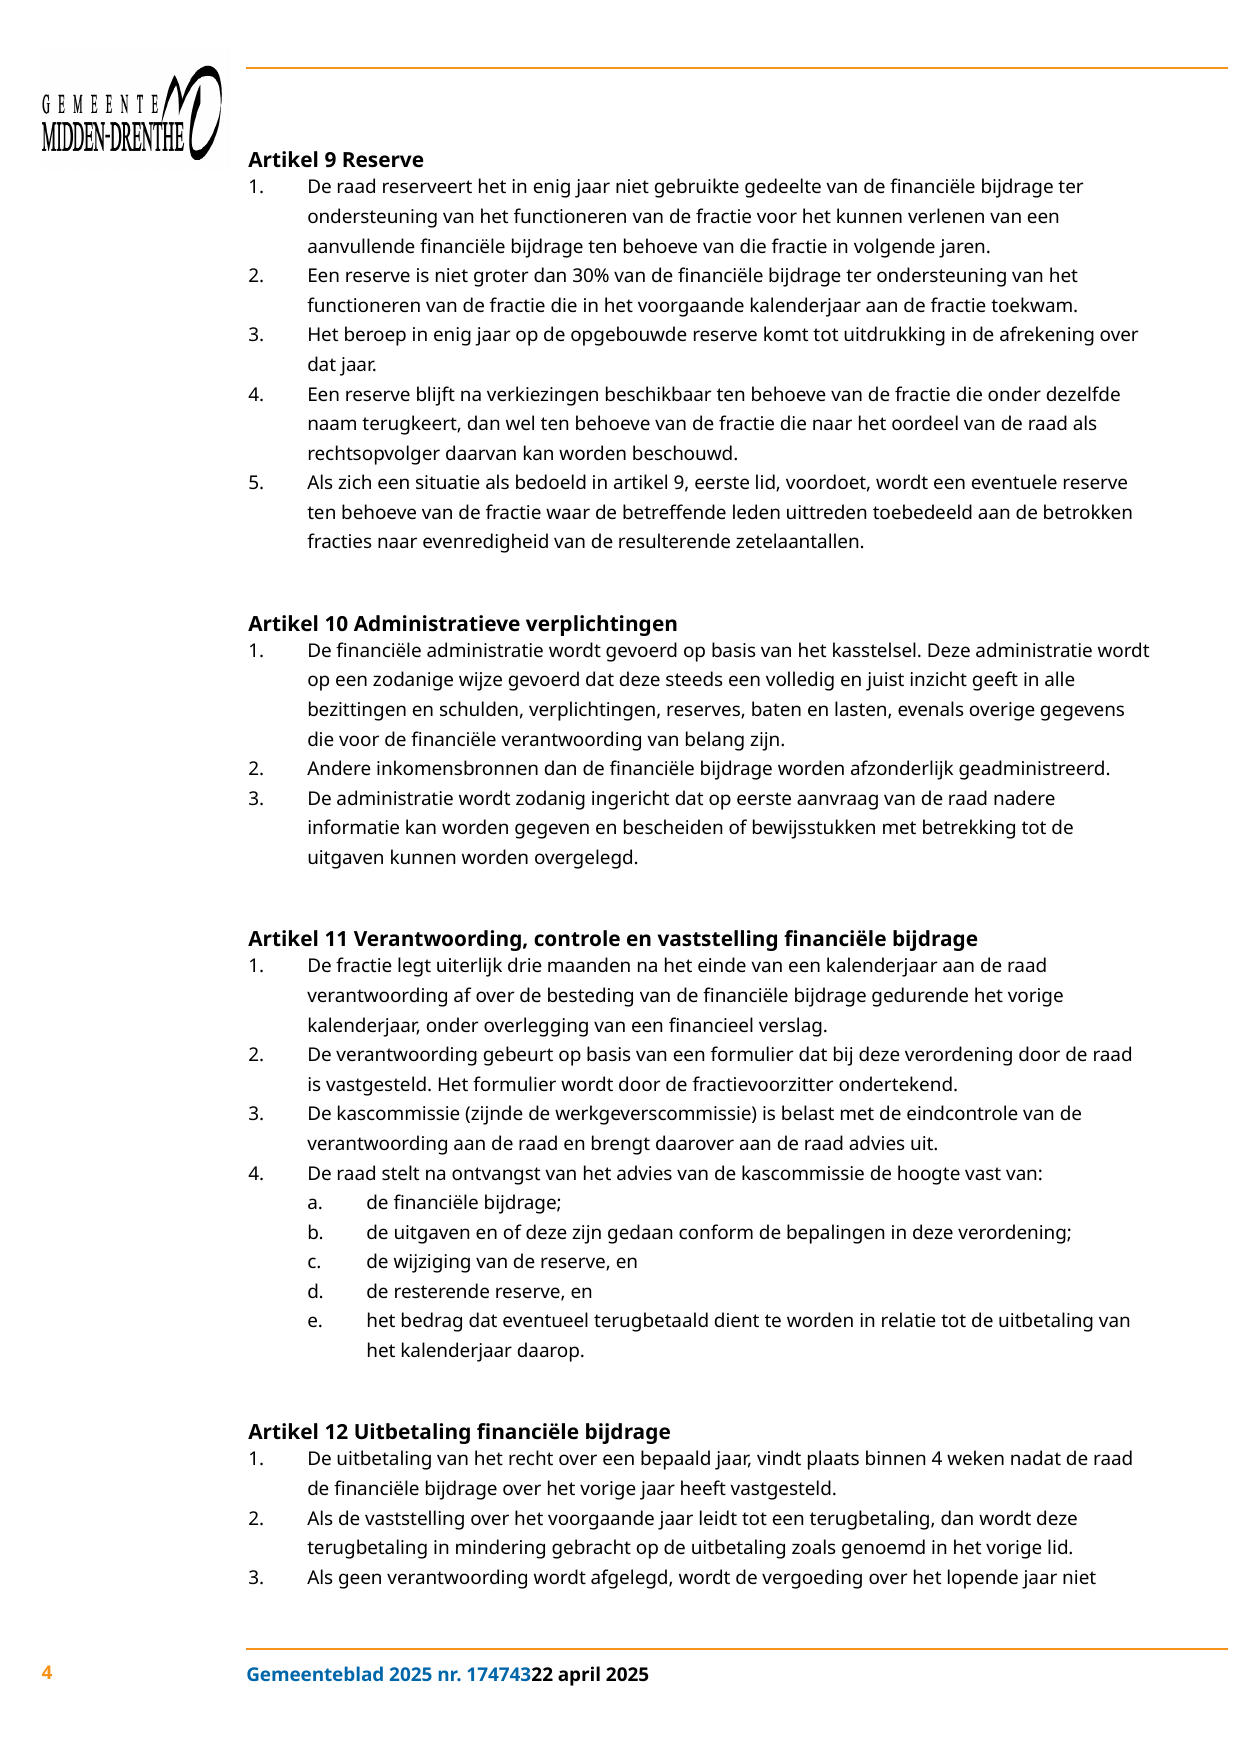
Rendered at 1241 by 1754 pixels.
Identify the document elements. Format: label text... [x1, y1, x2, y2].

list De financiële administratie wordt gevoerd op basis van het kasstelsel. Deze administratie wordt op een zodanige wijze gevoerd dat deze steeds een volledig en juist inzicht geeft in alle bezittingen en schulden, verplichtingen, reserves, baten en lasten, evenals overige gegevens die voor de financiële verantwoording van belang zijn. [248, 637, 1152, 752]
list Een reserve is niet groter dan 30% van de financiële bijdrage ter ondersteuning van het functioneren van de fractie die in het voorgaande kalenderjaar aan de fractie toekwam. [248, 262, 1152, 318]
list De administratie wordt zodanig ingericht dat op eerste aanvraag van de raad nadere informatie kan worden gegeven en bescheiden of bewijsstukken met betrekking tot de uitgaven kunnen worden overgelegd. [248, 785, 1152, 870]
list Als de vaststelling over het voorgaande jaar leidt tot een terugbetaling, dan wordt deze terugbetaling in mindering gebracht op de uitbetaling zoals genoemd in het vorige lid. [248, 1505, 1152, 1560]
list De raad stelt na ontvangst van het advies van de kascommissie de hoogte vast van: [248, 1160, 1152, 1185]
list De raad reserveert het in enig jaar niet gebruikte gedeelte van de financiële bijdrage ter ondersteuning van het functioneren van de fractie voor het kunnen verlenen van een aanvullende financiële bijdrage ten behoeve van die fractie in volgende jaren. [248, 174, 1152, 258]
list Als geen verantwoording wordt afgelegd, wordt de vergoeding over het lopende jaar niet [248, 1564, 1152, 1590]
list Een reserve blijft na verkiezingen beschikbaar ten behoeve van de fractie die onder dezelfde naam terugkeert, dan wel ten behoeve van de fractie die naar het oordeel van de raad als rechtsopvolger daarvan kan worden beschouwd. [248, 381, 1152, 466]
list Andere inkomensbronnen dan de financiële bijdrage worden afzonderlijk geadministreerd. [248, 755, 1152, 781]
list de uitgaven en of deze zijn gedaan conform de bepalingen in deze verordening; [307, 1219, 1152, 1244]
text Artikel 11 Verantwoording, controle en vaststelling financiële bijdrage [248, 924, 1152, 953]
list de wijziging van de reserve, en [307, 1248, 1152, 1274]
list De uitbetaling van het recht over een bepaald jaar, vindt plaats binnen 4 weken nadat de raad de financiële bijdrage over het vorige jaar heeft vastgesteld. [248, 1446, 1152, 1501]
text Artikel 12 Uitbetaling financiële bijdrage [248, 1417, 1152, 1446]
list Als zich een situatie als bedoeld in artikel 9, eerste lid, voordoet, wordt een eventuele reserve ten behoeve van de fractie waar de betreffende leden uittreden toebedeeld aan de betrokken fracties naar evenredigheid van de resulterende zetelaantallen. [248, 469, 1152, 554]
list De kascommissie (zijnde de werkgeverscommissie) is belast met de eindcontrole van de verantwoording aan de raad en brengt daarover aan de raad advies uit. [248, 1101, 1152, 1156]
list De fractie legt uiterlijk drie maanden na het einde van een kalenderjaar aan de raad verantwoording af over de besteding van de financiële bijdrage gedurende het vorige kalenderjaar, onder overlegging van een financieel verslag. [248, 953, 1152, 1037]
text Artikel 10 Administratieve verplichtingen [248, 609, 1152, 637]
list de resterende reserve, en [307, 1278, 1152, 1304]
list het bedrag dat eventueel terugbetaald dient te worden in relatie tot de uitbetaling van het kalenderjaar daarop. [307, 1308, 1152, 1363]
text Artikel 9 Reserve [248, 145, 1152, 174]
list de financiële bijdrage; [307, 1189, 1152, 1215]
list De verantwoording gebeurt op basis van een formulier dat bij deze verordening door de raad is vastgesteld. Het formulier wordt door de fractievoorzitter ondertekend. [248, 1041, 1152, 1097]
list Het beroep in enig jaar op de opgebouwde reserve komt tot uitdrukking in de afrekening over dat jaar. [248, 322, 1152, 377]
picture [41, 47, 231, 172]
